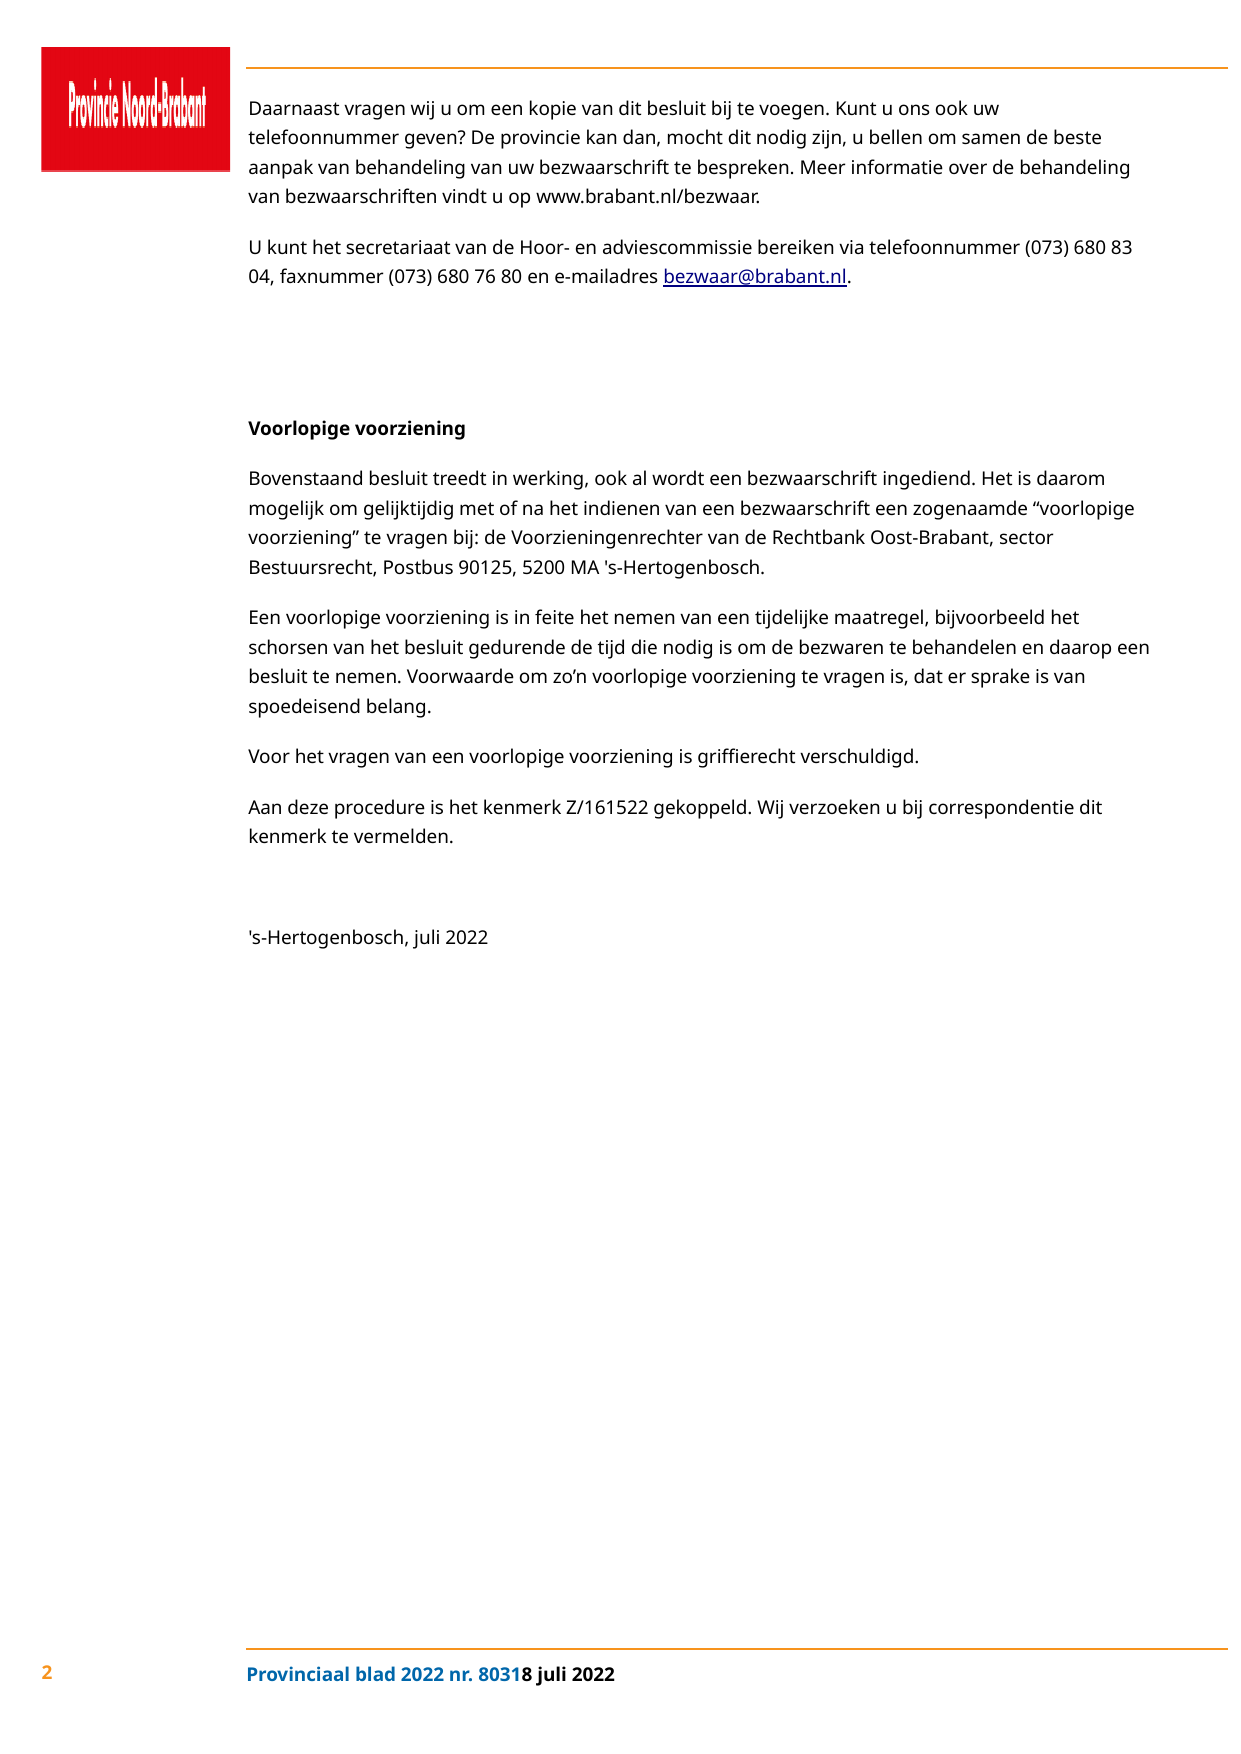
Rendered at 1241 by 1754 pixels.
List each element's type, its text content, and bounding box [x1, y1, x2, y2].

text 's-Hertogenbosch, juli 2022 [248, 924, 1152, 950]
text Voor het vragen van een voorlopige voorziening is griffierecht verschuldigd. [248, 743, 1152, 769]
text Bovenstaand besluit treedt in werking, ook al wordt een bezwaarschrift ingediend. Het is daarom mogelijk om gelijktijdig met of na het indienen van een bezwaarschrift een zogenaamde “voorlopige voorziening” te vragen bij: de Voorzieningenrechter van de Rechtbank Oost-Brabant, sector Bestuursrecht, Postbus 90125, 5200 MA 's-Hertogenbosch. [248, 465, 1152, 580]
text Voorlopige voorziening [248, 415, 1152, 441]
text Daarnaast vragen wij u om een kopie van dit besluit bij te voegen. Kunt u ons ook uw telefoonnummer geven? De provincie kan dan, mocht dit nodig zijn, u bellen om samen de beste aanpak van behandeling van uw bezwaarschrift te bespreken. Meer informatie over de behandeling van bezwaarschriften vindt u op www.brabant.nl/bezwaar. [248, 95, 1152, 209]
text U kunt het secretariaat van de Hoor- en adviescommissie bereiken via telefoonnummer (073) 680 83 04, faxnummer (073) 680 76 80 en e-mailadres bezwaar@brabant.nl. [248, 234, 1152, 289]
picture [41, 47, 231, 172]
text Een voorlopige voorziening is in feite het nemen van een tijdelijke maatregel, bijvoorbeeld het schorsen van het besluit gedurende de tijd die nodig is om de bezwaren te behandelen en daarop een besluit te nemen. Voorwaarde om zo’n voorlopige voorziening te vragen is, dat er sprake is van spoedeisend belang. [248, 604, 1152, 719]
text Aan deze procedure is het kenmerk Z/161522 gekoppeld. Wij verzoeken u bij correspondentie dit kenmerk te vermelden. [248, 794, 1152, 849]
